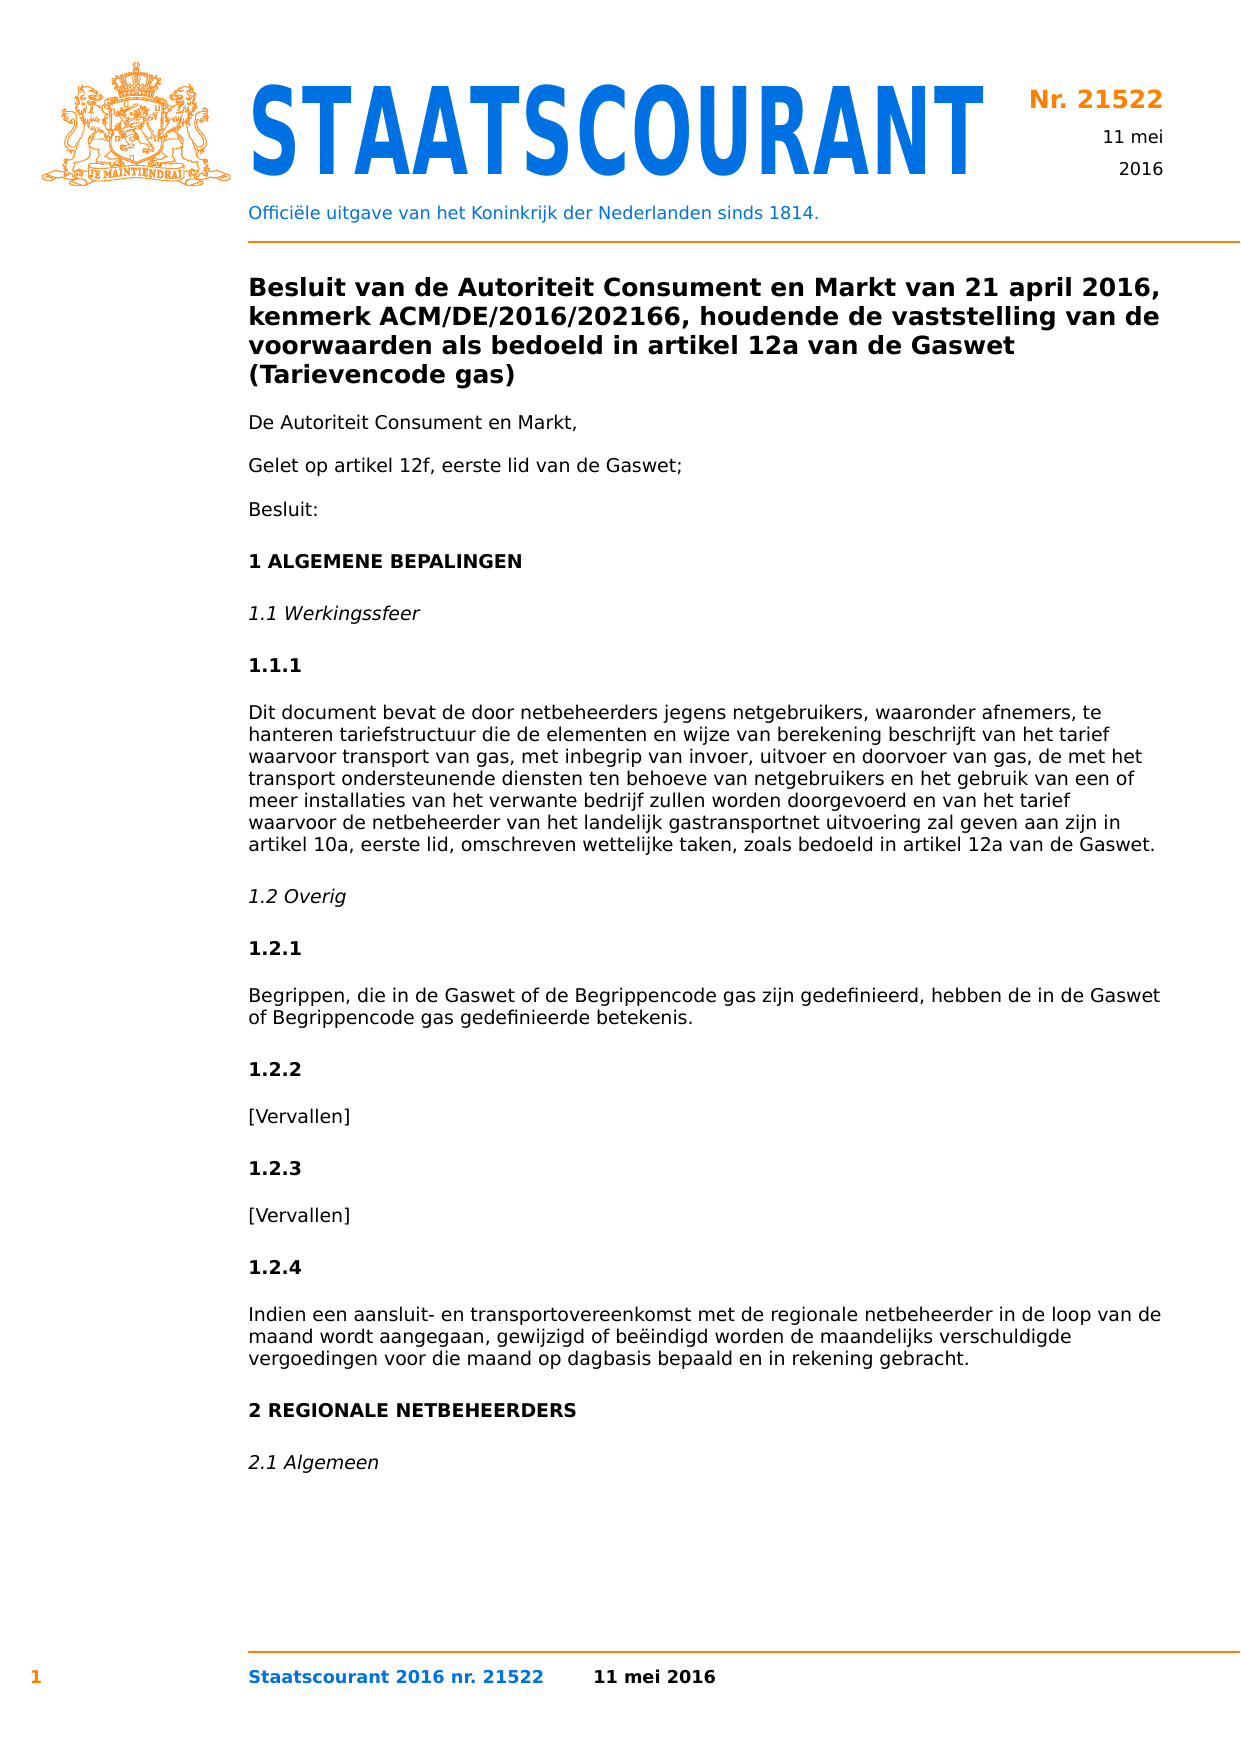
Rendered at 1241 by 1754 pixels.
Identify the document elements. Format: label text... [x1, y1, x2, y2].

text Begrippen, die in de Gaswet of de Begrippencode gas zijn gedefinieerd, hebben de in de Gaswet of Begrippencode gas gedefinieerde betekenis. [248, 985, 1163, 1029]
table_cell 11 mei [998, 121, 1240, 153]
subtitle 1.2 Overig [248, 886, 1163, 908]
table_header [25, 62, 248, 241]
subtitle Besluit van de Autoriteit Consument en Markt van 21 april 2016, kenmerk ACM/DE/2016/202166, houdende de vaststelling van de voorwaarden als bedoeld in artikel 12a van de Gaswet (Tarievencode gas) [248, 273, 1163, 390]
picture [41, 62, 231, 186]
subtitle 2 REGIONALE NETBEHEERDERS [248, 1400, 1163, 1422]
subtitle 1 ALGEMENE BEPALINGEN [248, 551, 1163, 573]
text [Vervallen] [248, 1106, 1163, 1128]
subtitle 1.2.2 [248, 1059, 1163, 1081]
table_header STAATSCOURANT [248, 62, 998, 203]
table_cell Officiële uitgave van het Koninkrijk der Nederlanden sinds 1814. [248, 203, 1240, 241]
subtitle 1.1.1 [248, 655, 1163, 677]
table_header Nr. 21522 [998, 62, 1240, 121]
subtitle 1.2.4 [248, 1257, 1163, 1279]
text Gelet op artikel 12f, eerste lid van de Gaswet; [248, 455, 1163, 477]
subtitle 1.2.1 [248, 938, 1163, 960]
text Indien een aansluit- en transportovereenkomst met de regionale netbeheerder in de loop van de maand wordt aangegaan, gewijzigd of beëindigd worden de maandelijks verschuldigde vergoedingen voor die maand op dagbasis bepaald en in rekening gebracht. [248, 1304, 1163, 1370]
subtitle 2.1 Algemeen [248, 1452, 1163, 1474]
text [Vervallen] [248, 1205, 1163, 1227]
subtitle 1.1 Werkingssfeer [248, 603, 1163, 625]
text Dit document bevat de door netbeheerders jegens netgebruikers, waaronder afnemers, te hanteren tariefstructuur die de elementen en wijze van berekening beschrijft van het tarief waarvoor transport van gas, met inbegrip van invoer, uitvoer en doorvoer van gas, de met het transport ondersteunende diensten ten behoeve van netgebruikers en het gebruik van een of meer installaties van het verwante bedrijf zullen worden doorgevoerd en van het tarief waarvoor de netbeheerder van het landelijk gastransportnet uitvoering zal geven aan zijn in artikel 10a, eerste lid, omschreven wettelijke taken, zoals bedoeld in artikel 12a van de Gaswet. [248, 702, 1163, 856]
subtitle 1.2.3 [248, 1158, 1163, 1180]
text De Autoriteit Consument en Markt, [248, 412, 1163, 433]
text Besluit: [248, 499, 1163, 521]
table_cell 2016 [998, 153, 1240, 203]
